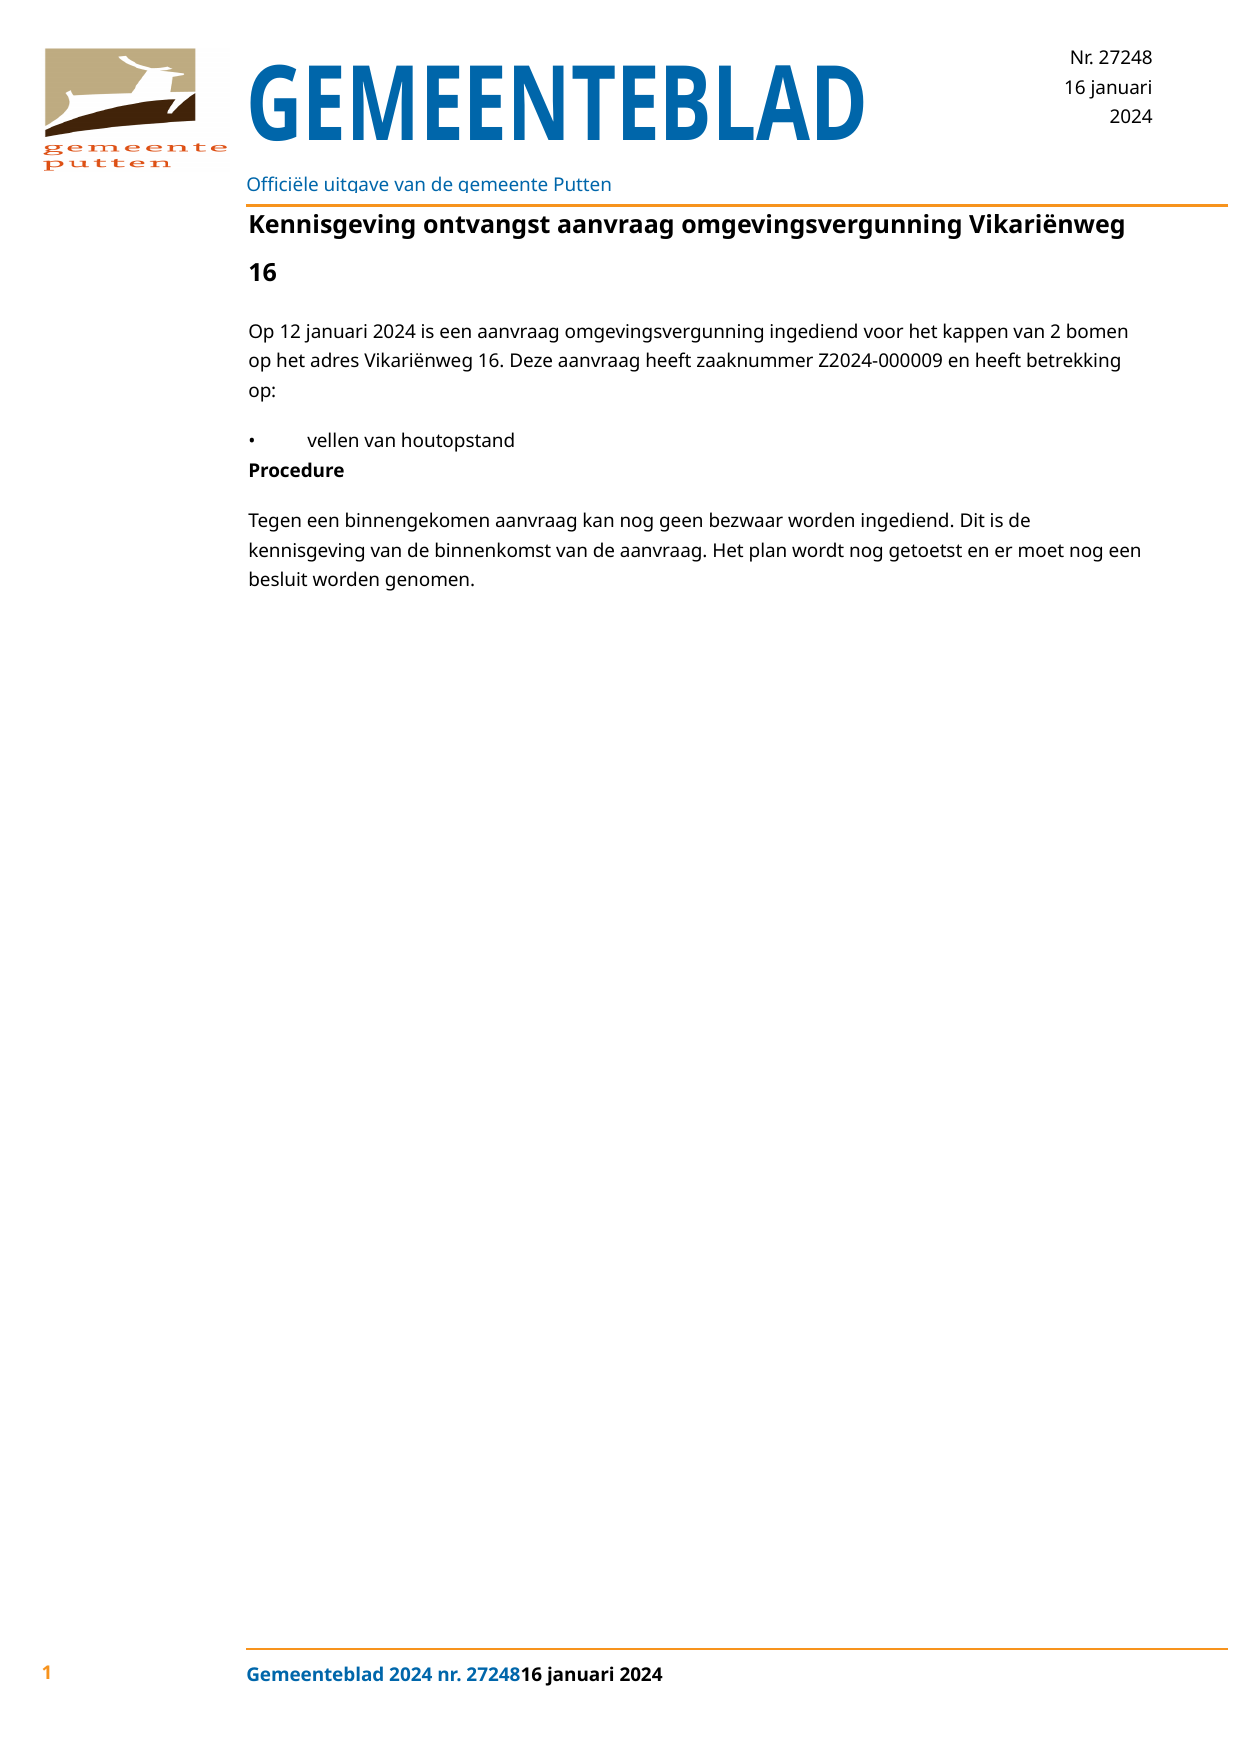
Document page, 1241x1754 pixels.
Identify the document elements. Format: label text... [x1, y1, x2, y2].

text Op 12 januari 2024 is een aanvraag omgevingsvergunning ingediend voor het kappen van 2 bomen op het adres Vikariënweg 16. Deze aanvraag heeft zaaknummer Z2024-000009 en heeft betrekking op: [248, 318, 1152, 403]
text Kennisgeving ontvangst aanvraag omgevingsvergunning Vikariënweg 16 [248, 207, 1152, 288]
list vellen van houtopstand [248, 427, 1152, 453]
text Tegen een binnengekomen aanvraag kan nog geen bezwaar worden ingediend. Dit is de kennisgeving van de binnenkomst van de aanvraag. Het plan wordt nog getoetst en er moet nog een besluit worden genomen. [248, 507, 1152, 592]
picture [41, 47, 231, 172]
text Procedure [248, 457, 1152, 483]
